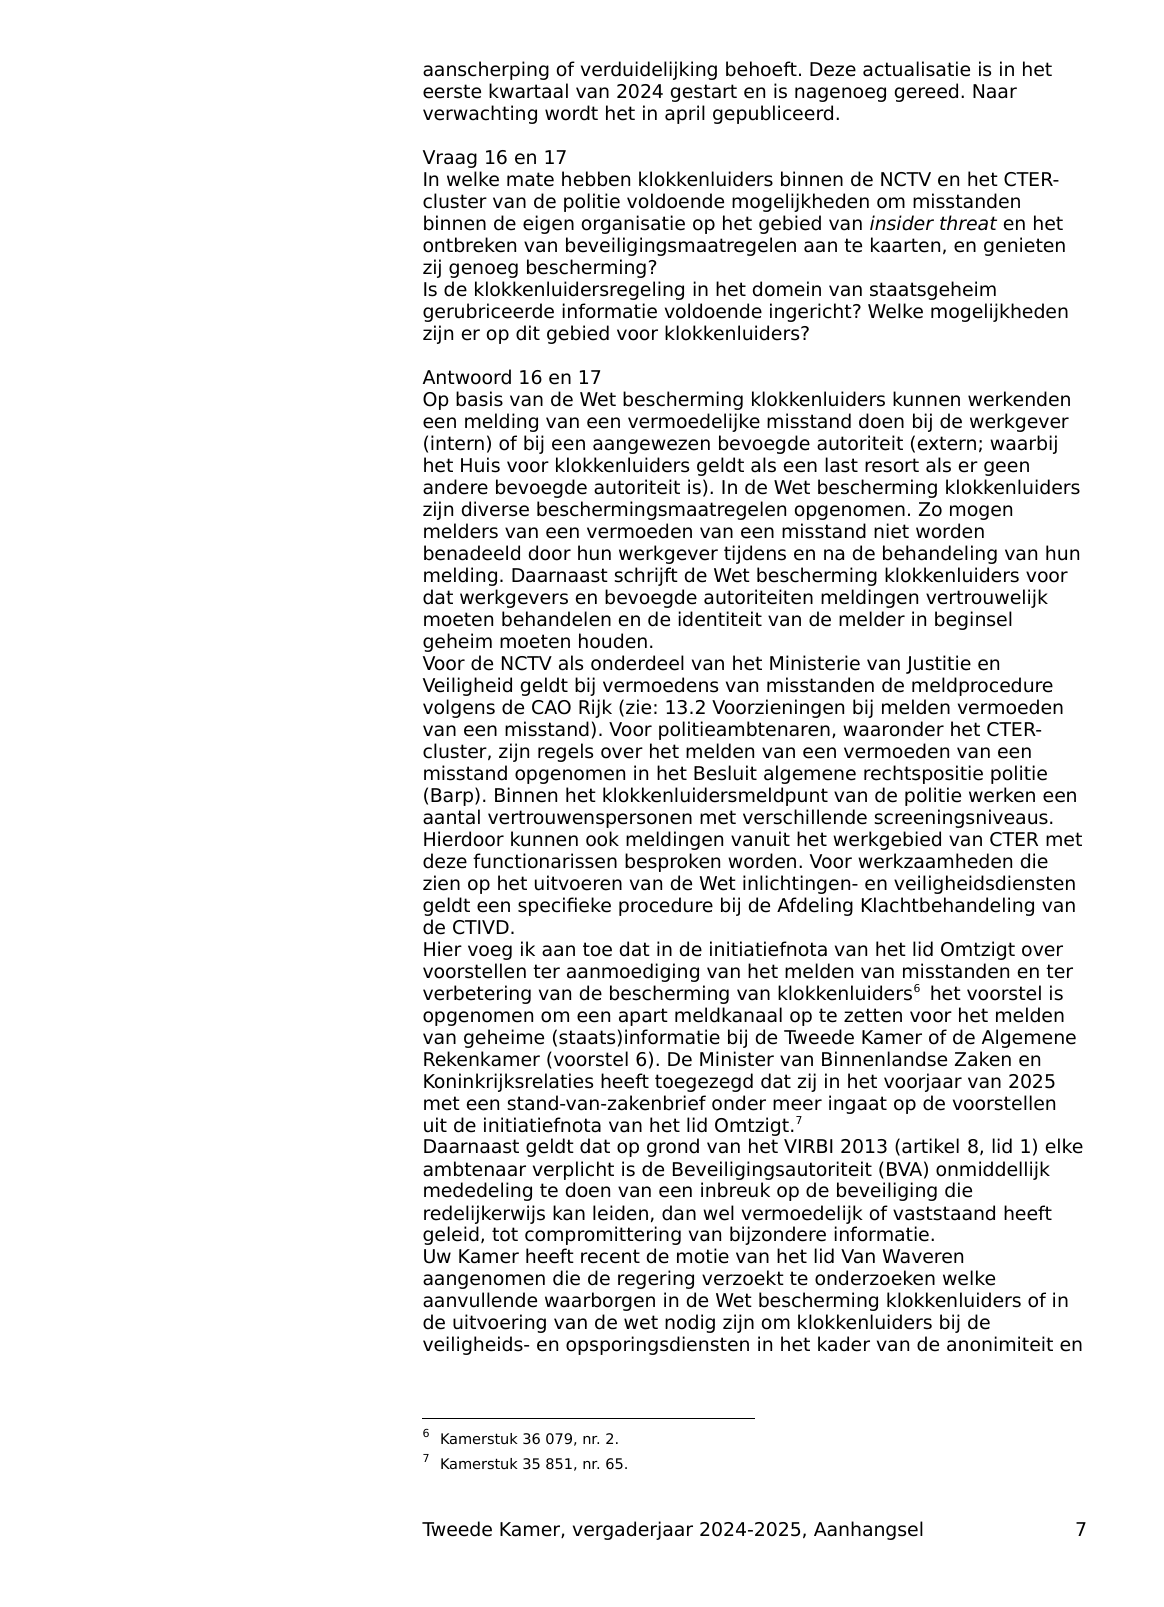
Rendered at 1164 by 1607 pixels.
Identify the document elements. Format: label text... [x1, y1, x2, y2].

text Uw Kamer heeft recent de motie van het lid Van Waveren aangenomen die de regering verzoekt te onderzoeken welke aanvullende waarborgen in de Wet bescherming klokkenluiders of in de uitvoering van de wet nodig zijn om klokkenluiders bij de veiligheids- en opsporingsdiensten in het kader van de anonimiteit en [422, 1246, 1087, 1356]
text In welke mate hebben klokkenluiders binnen de NCTV en het CTER-cluster van de politie voldoende mogelijkheden om misstanden binnen de eigen organisatie op het gebied van insider threat en het ontbreken van beveiligingsmaatregelen aan te kaarten, en genieten zij genoeg bescherming? [422, 169, 1087, 279]
text Hier voeg ik aan toe dat in de initiatiefnota van het lid Omtzigt over voorstellen ter aanmoediging van het melden van misstanden en ter verbetering van de bescherming van klokkenluiders het voorstel is opgenomen om een apart meldkanaal op te zetten voor het melden van geheime (staats)informatie bij de Tweede Kamer of de Algemene Rekenkamer (voorstel 6). De Minister van Binnenlandse Zaken en Koninkrijksrelaties heeft toegezegd dat zij in het voorjaar van 2025 met een stand-van-zakenbrief onder meer ingaat op de voorstellen uit de initiatiefnota van het lid Omtzigt. [422, 939, 1087, 1136]
text aanscherping of verduidelijking behoeft. Deze actualisatie is in het eerste kwartaal van 2024 gestart en is nagenoeg gereed. Naar verwachting wordt het in april gepubliceerd. [422, 59, 1087, 125]
text Daarnaast geldt dat op grond van het VIRBI 2013 (artikel 8, lid 1) elke ambtenaar verplicht is de Beveiligingsautoriteit (BVA) onmiddellijk mededeling te doen van een inbreuk op de beveiliging die redelijkerwijs kan leiden, dan wel vermoedelijk of vaststaand heeft geleid, tot compromittering van bijzondere informatie. [422, 1136, 1087, 1246]
text Kamerstuk 36 079, nr. 2. [422, 1427, 1087, 1449]
text Op basis van de Wet bescherming klokkenluiders kunnen werkenden een melding van een vermoedelijke misstand doen bij de werkgever (intern) of bij een aangewezen bevoegde autoriteit (extern; waarbij het Huis voor klokkenluiders geldt als een last resort als er geen andere bevoegde autoriteit is). In de Wet bescherming klokkenluiders zijn diverse beschermingsmaatregelen opgenomen. Zo mogen melders van een vermoeden van een misstand niet worden benadeeld door hun werkgever tijdens en na de behandeling van hun melding. Daarnaast schrijft de Wet bescherming klokkenluiders voor dat werkgevers en bevoegde autoriteiten meldingen vertrouwelijk moeten behandelen en de identiteit van de melder in beginsel geheim moeten houden. [422, 389, 1087, 653]
text Voor de NCTV als onderdeel van het Ministerie van Justitie en Veiligheid geldt bij vermoedens van misstanden de meldprocedure volgens de CAO Rijk (zie: 13.2 Voorzieningen bij melden vermoeden van een misstand). Voor politieambtenaren, waaronder het CTER-cluster, zijn regels over het melden van een vermoeden van een misstand opgenomen in het Besluit algemene rechtspositie politie (Barp). Binnen het klokkenluidersmeldpunt van de politie werken een aantal vertrouwenspersonen met verschillende screeningsniveaus. Hierdoor kunnen ook meldingen vanuit het werkgebied van CTER met deze functionarissen besproken worden. Voor werkzaamheden die zien op het uitvoeren van de Wet inlichtingen- en veiligheidsdiensten geldt een specifieke procedure bij de Afdeling Klachtbehandeling van de CTIVD. [422, 653, 1087, 939]
text Vraag 16 en 17 [422, 147, 1087, 169]
text Antwoord 16 en 17 [422, 367, 1087, 389]
text Kamerstuk 35 851, nr. 65. [422, 1452, 1087, 1474]
text Is de klokkenluidersregeling in het domein van staatsgeheim gerubriceerde informatie voldoende ingericht? Welke mogelijkheden zijn er op dit gebied voor klokkenluiders? [422, 279, 1087, 345]
